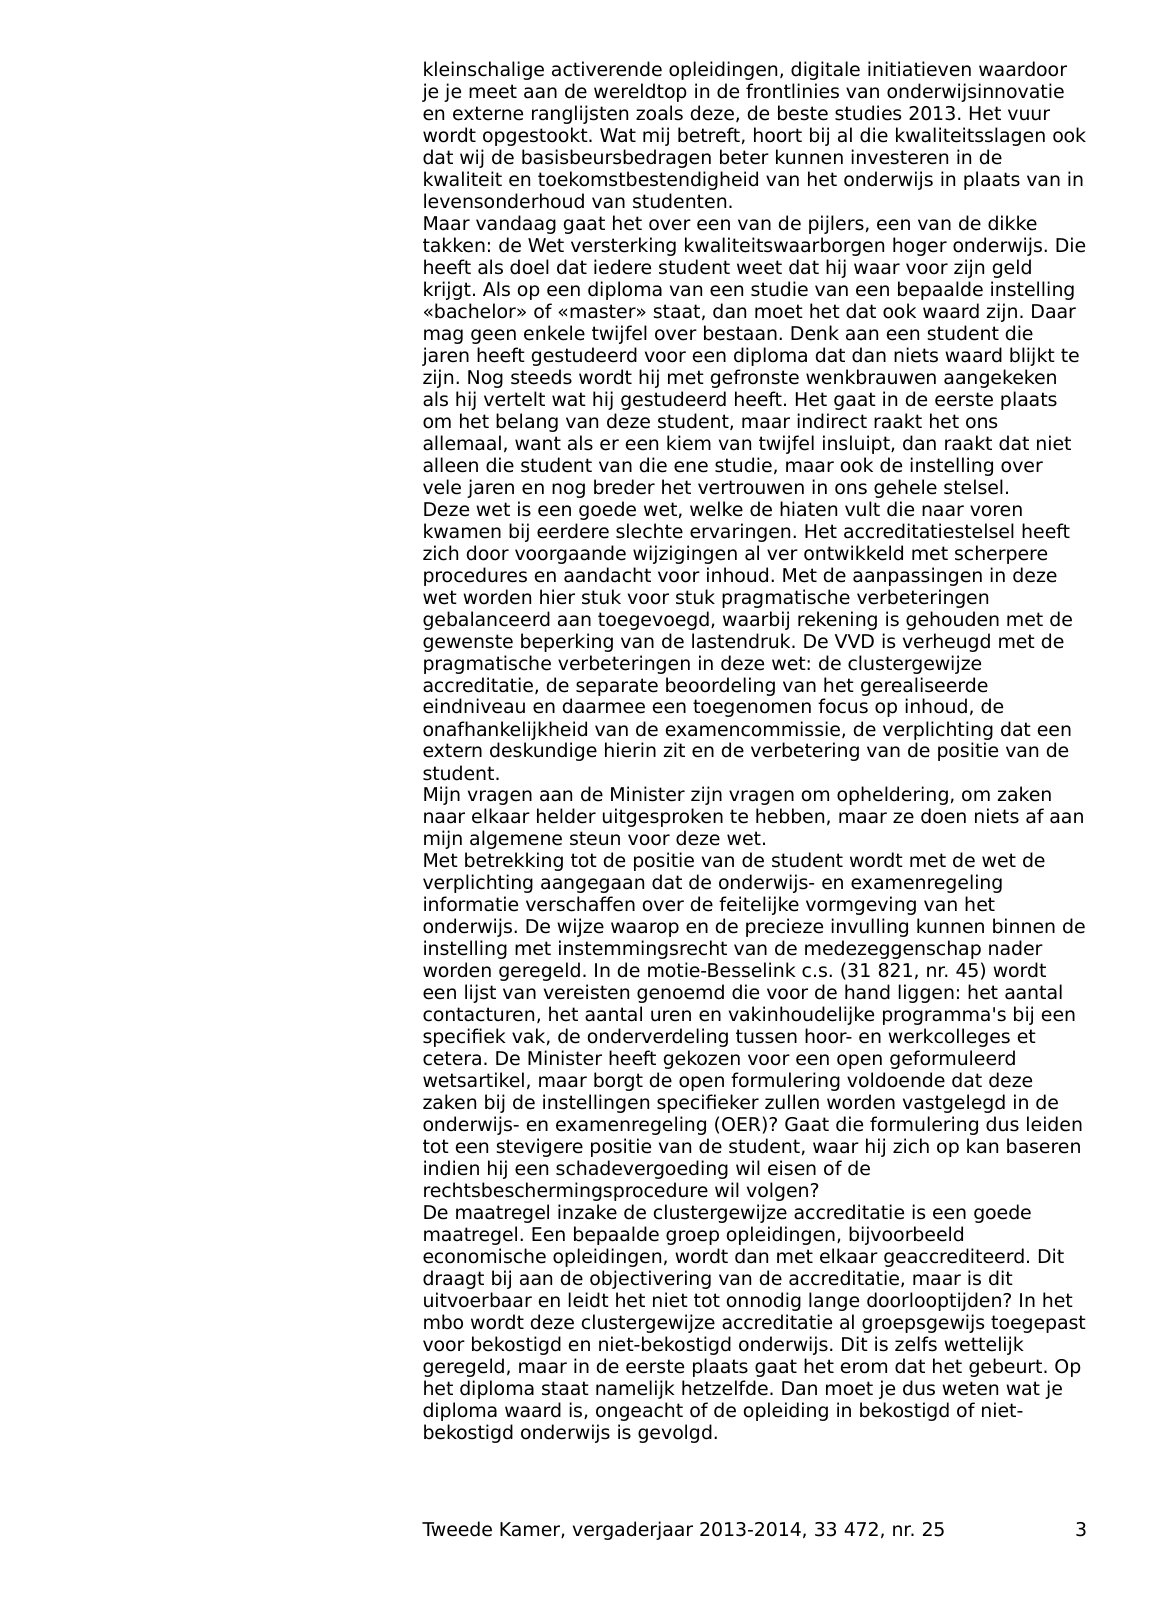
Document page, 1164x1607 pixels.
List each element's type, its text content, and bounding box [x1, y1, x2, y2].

text Mijn vragen aan de Minister zijn vragen om opheldering, om zaken naar elkaar helder uitgesproken te hebben, maar ze doen niets af aan mijn algemene steun voor deze wet. [422, 784, 1087, 850]
text Deze wet is een goede wet, welke de hiaten vult die naar voren kwamen bij eerdere slechte ervaringen. Het accreditatiestelsel heeft zich door voorgaande wijzigingen al ver ontwikkeld met scherpere procedures en aandacht voor inhoud. Met de aanpassingen in deze wet worden hier stuk voor stuk pragmatische verbeteringen gebalanceerd aan toegevoegd, waarbij rekening is gehouden met de gewenste beperking van de lastendruk. De VVD is verheugd met de pragmatische verbeteringen in deze wet: de clustergewijze accreditatie, de separate beoordeling van het gerealiseerde eindniveau en daarmee een toegenomen focus op inhoud, de onafhankelijkheid van de examencommissie, de verplichting dat een extern deskundige hierin zit en de verbetering van de positie van de student. [422, 499, 1087, 784]
text kleinschalige activerende opleidingen, digitale initiatieven waardoor je je meet aan de wereldtop in de frontlinies van onderwijsinnovatie en externe ranglijsten zoals deze, de beste studies 2013. Het vuur wordt opgestookt. Wat mij betreft, hoort bij al die kwaliteitsslagen ook dat wij de basisbeursbedragen beter kunnen investeren in de kwaliteit en toekomstbestendigheid van het onderwijs in plaats van in levensonderhoud van studenten. [422, 59, 1087, 213]
text Maar vandaag gaat het over een van de pijlers, een van de dikke takken: de Wet versterking kwaliteitswaarborgen hoger onderwijs. Die heeft als doel dat iedere student weet dat hij waar voor zijn geld krijgt. Als op een diploma van een studie van een bepaalde instelling «bachelor» of «master» staat, dan moet het dat ook waard zijn. Daar mag geen enkele twijfel over bestaan. Denk aan een student die jaren heeft gestudeerd voor een diploma dat dan niets waard blijkt te zijn. Nog steeds wordt hij met gefronste wenkbrauwen aangekeken als hij vertelt wat hij gestudeerd heeft. Het gaat in de eerste plaats om het belang van deze student, maar indirect raakt het ons allemaal, want als er een kiem van twijfel insluipt, dan raakt dat niet alleen die student van die ene studie, maar ook de instelling over vele jaren en nog breder het vertrouwen in ons gehele stelsel. [422, 213, 1087, 499]
text Met betrekking tot de positie van de student wordt met de wet de verplichting aangegaan dat de onderwijs- en examenregeling informatie verschaffen over de feitelijke vormgeving van het onderwijs. De wijze waarop en de precieze invulling kunnen binnen de instelling met instemmingsrecht van de medezeggenschap nader worden geregeld. In de motie-Besselink c.s. (31 821, nr. 45) wordt een lijst van vereisten genoemd die voor de hand liggen: het aantal contacturen, het aantal uren en vakinhoudelijke programma's bij een specifiek vak, de onderverdeling tussen hoor- en werkcolleges et cetera. De Minister heeft gekozen voor een open geformuleerd wetsartikel, maar borgt de open formulering voldoende dat deze zaken bij de instellingen specifieker zullen worden vastgelegd in de onderwijs- en examenregeling (OER)? Gaat die formulering dus leiden tot een stevigere positie van de student, waar hij zich op kan baseren indien hij een schadevergoeding wil eisen of de rechtsbeschermingsprocedure wil volgen? [422, 850, 1087, 1202]
text De maatregel inzake de clustergewijze accreditatie is een goede maatregel. Een bepaalde groep opleidingen, bijvoorbeeld economische opleidingen, wordt dan met elkaar geaccrediteerd. Dit draagt bij aan de objectivering van de accreditatie, maar is dit uitvoerbaar en leidt het niet tot onnodig lange doorlooptijden? In het mbo wordt deze clustergewijze accreditatie al groepsgewijs toegepast voor bekostigd en niet-bekostigd onderwijs. Dit is zelfs wettelijk geregeld, maar in de eerste plaats gaat het erom dat het gebeurt. Op het diploma staat namelijk hetzelfde. Dan moet je dus weten wat je diploma waard is, ongeacht of de opleiding in bekostigd of niet-bekostigd onderwijs is gevolgd. [422, 1202, 1087, 1444]
